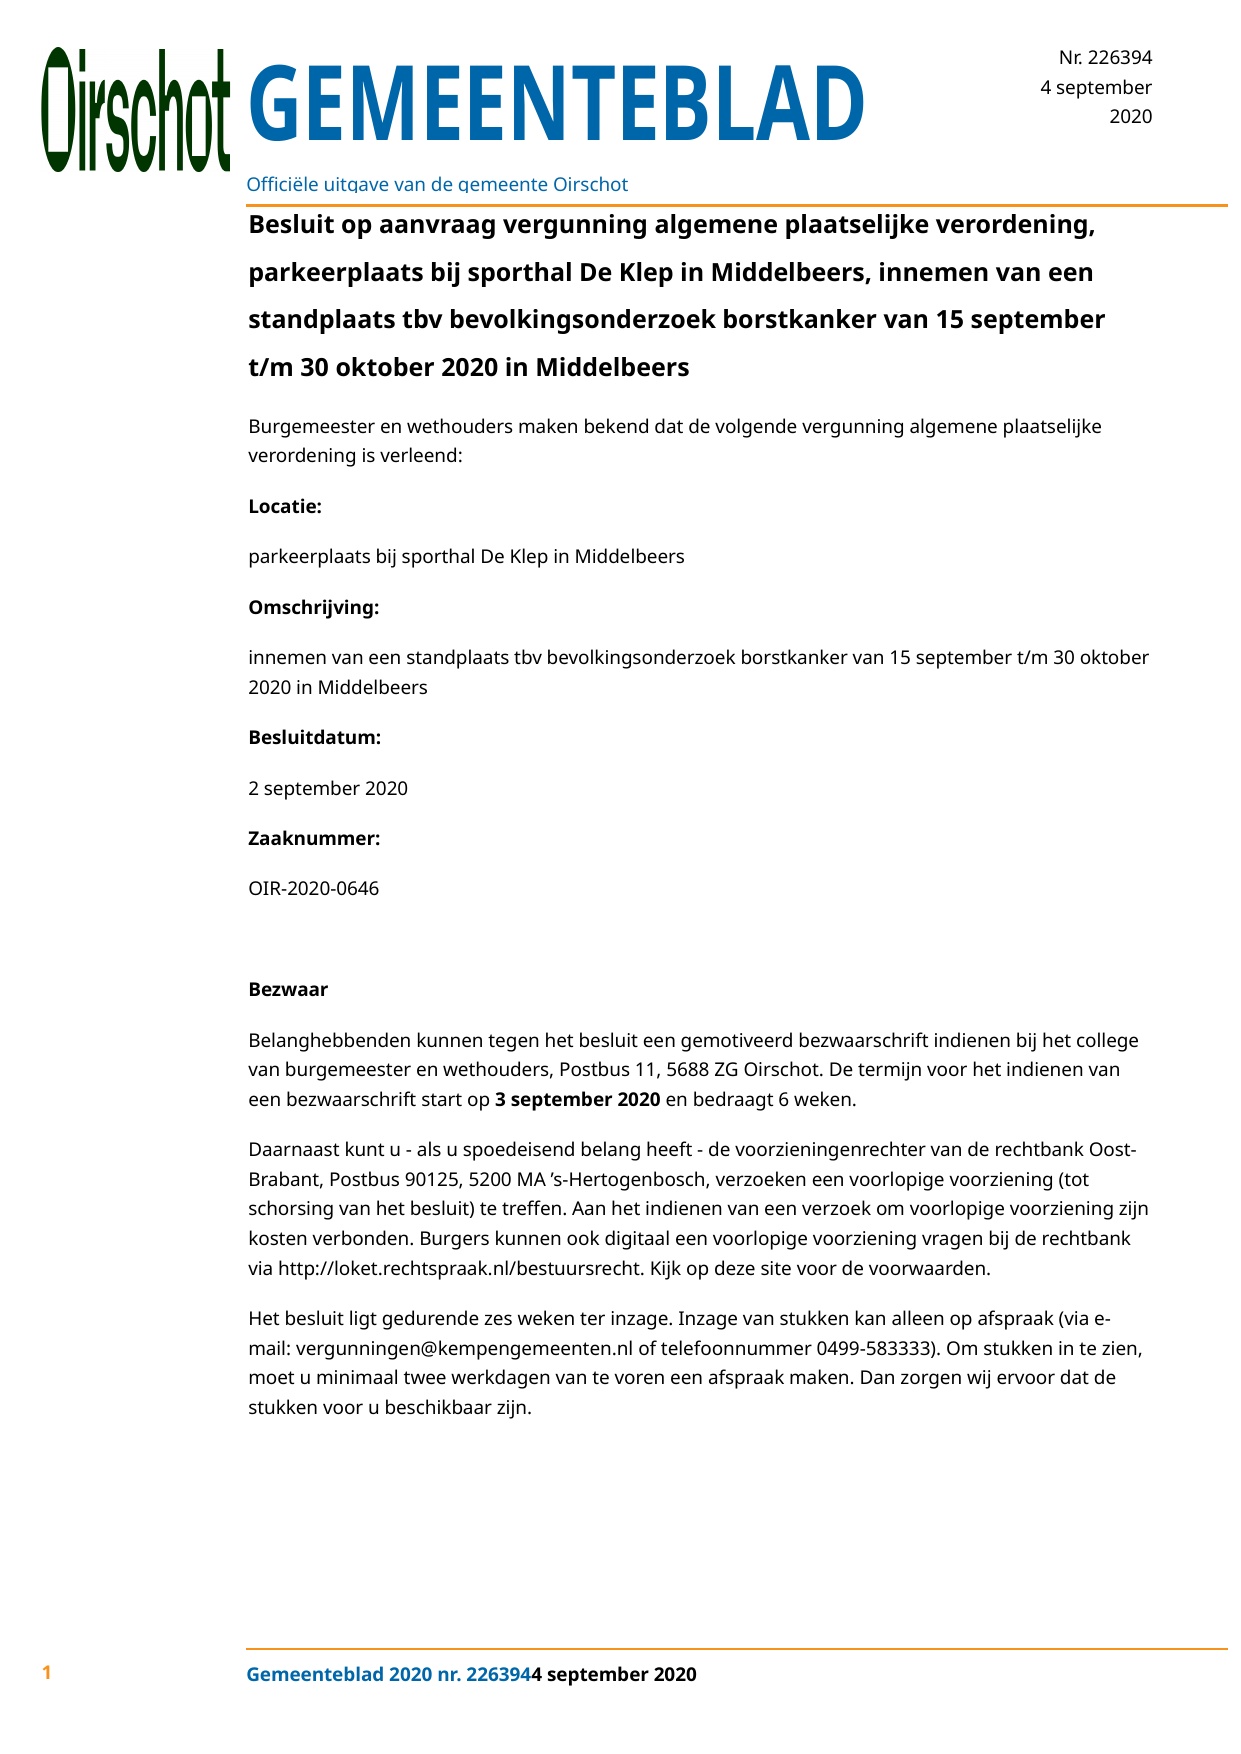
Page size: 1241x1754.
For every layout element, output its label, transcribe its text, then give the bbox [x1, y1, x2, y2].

text parkeerplaats bij sporthal De Klep in Middelbeers [248, 543, 1152, 569]
text 2 september 2020 [248, 775, 1152, 801]
text Daarnaast kunt u - als u spoedeisend belang heeft - de voorzieningenrechter van de rechtbank Oost-Brabant, Postbus 90125, 5200 MA ’s-Hertogenbosch, verzoeken een voorlopige voorziening (tot schorsing van het besluit) te treffen. Aan het indienen van een verzoek om voorlopige voorziening zijn kosten verbonden. Burgers kunnen ook digitaal een voorlopige voorziening vragen bij de rechtbank via http://loket.rechtspraak.nl/bestuursrecht. Kijk op deze site voor de voorwaarden. [248, 1136, 1152, 1281]
text Het besluit ligt gedurende zes weken ter inzage. Inzage van stukken kan alleen op afspraak (via e-mail: vergunningen@kempengemeenten.nl of telefoonnummer 0499-583333). Om stukken in te zien, moet u minimaal twee werkdagen van te voren een afspraak maken. Dan zorgen wij ervoor dat de stukken voor u beschikbaar zijn. [248, 1305, 1152, 1420]
text Locatie: [248, 493, 1152, 519]
text Bezwaar [248, 976, 1152, 1002]
text Besluit op aanvraag vergunning algemene plaatselijke verordening, parkeerplaats bij sporthal De Klep in Middelbeers, innemen van een standplaats tbv bevolkingsonderzoek borstkanker van 15 september t/m 30 oktober 2020 in Middelbeers [248, 207, 1152, 384]
picture [41, 47, 231, 172]
text Zaaknummer: [248, 825, 1152, 851]
text Omschrijving: [248, 594, 1152, 620]
text Besluitdatum: [248, 724, 1152, 750]
text Burgemeester en wethouders maken bekend dat de volgende vergunning algemene plaatselijke verordening is verleend: [248, 413, 1152, 468]
text OIR-2020-0646 [248, 876, 1152, 901]
text Belanghebbenden kunnen tegen het besluit een gemotiveerd bezwaarschrift indienen bij het college van burgemeester en wethouders, Postbus 11, 5688 ZG Oirschot. De termijn voor het indienen van een bezwaarschrift start op 3 september 2020 en bedraagt 6 weken. [248, 1027, 1152, 1112]
text innemen van een standplaats tbv bevolkingsonderzoek borstkanker van 15 september t/m 30 oktober 2020 in Middelbeers [248, 644, 1152, 700]
